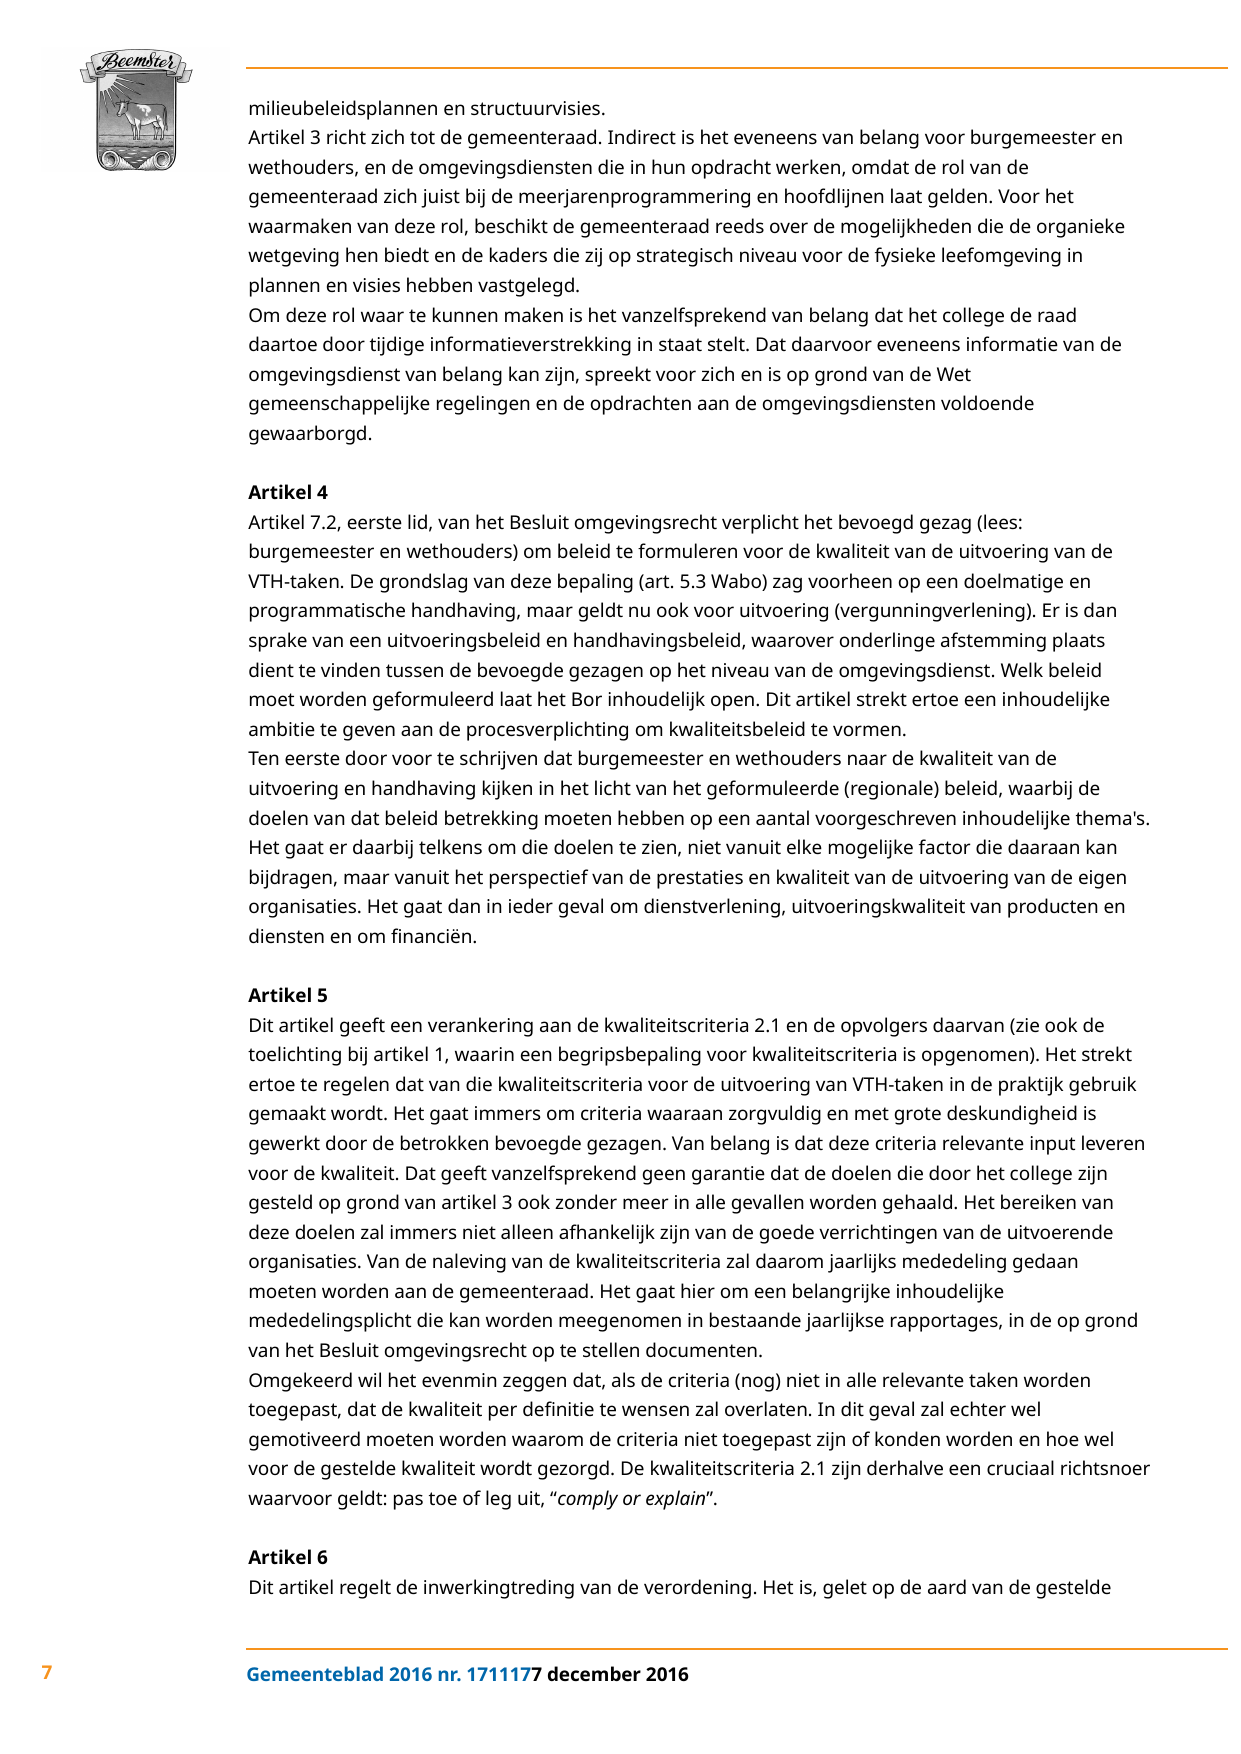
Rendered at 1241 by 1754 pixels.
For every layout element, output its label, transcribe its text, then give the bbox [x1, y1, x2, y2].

text Artikel 5 [248, 982, 1152, 1008]
text Ten eerste door voor te schrijven dat burgemeester en wethouders naar de kwaliteit van de uitvoering en handhaving kijken in het licht van het geformuleerde (regionale) beleid, waarbij de doelen van dat beleid betrekking moeten hebben op een aantal voorgeschreven inhoudelijke thema's. Het gaat er daarbij telkens om die doelen te zien, niet vanuit elke mogelijke factor die daaraan kan bijdragen, maar vanuit het perspectief van de prestaties en kwaliteit van de uitvoering van de eigen organisaties. Het gaat dan in ieder geval om dienstverlening, uitvoeringskwaliteit van producten en diensten en om financiën. [248, 746, 1152, 949]
text Dit artikel geeft een verankering aan de kwaliteitscriteria 2.1 en de opvolgers daarvan (zie ook de toelichting bij artikel 1, waarin een begripsbepaling voor kwaliteitscriteria is opgenomen). Het strekt ertoe te regelen dat van die kwaliteitscriteria voor de uitvoering van VTH-taken in de praktijk gebruik gemaakt wordt. Het gaat immers om criteria waaraan zorgvuldig en met grote deskundigheid is gewerkt door de betrokken bevoegde gezagen. Van belang is dat deze criteria relevante input leveren voor de kwaliteit. Dat geeft vanzelfsprekend geen garantie dat de doelen die door het college zijn gesteld op grond van artikel 3 ook zonder meer in alle gevallen worden gehaald. Het bereiken van deze doelen zal immers niet alleen afhankelijk zijn van de goede verrichtingen van de uitvoerende organisaties. Van de naleving van de kwaliteitscriteria zal daarom jaarlijks mededeling gedaan moeten worden aan de gemeenteraad. Het gaat hier om een belangrijke inhoudelijke mededelingsplicht die kan worden meegenomen in bestaande jaarlijkse rapportages, in de op grond van het Besluit omgevingsrecht op te stellen documenten. [248, 1012, 1152, 1363]
text Omgekeerd wil het evenmin zeggen dat, als de criteria (nog) niet in alle relevante taken worden toegepast, dat de kwaliteit per definitie te wensen zal overlaten. In dit geval zal echter wel gemotiveerd moeten worden waarom de criteria niet toegepast zijn of konden worden en hoe wel voor de gestelde kwaliteit wordt gezorgd. De kwaliteitscriteria 2.1 zijn derhalve een cruciaal richtsnoer waarvoor geldt: pas toe of leg uit, “comply or explain”. [248, 1367, 1152, 1511]
text Artikel 6 [248, 1544, 1152, 1570]
text Artikel 4 [248, 479, 1152, 505]
picture [41, 47, 231, 172]
text Artikel 7.2, eerste lid, van het Besluit omgevingsrecht verplicht het bevoegd gezag (lees: burgemeester en wethouders) om beleid te formuleren voor de kwaliteit van de uitvoering van de VTH-taken. De grondslag van deze bepaling (art. 5.3 Wabo) zag voorheen op een doelmatige en programmatische handhaving, maar geldt nu ook voor uitvoering (vergunningverlening). Er is dan sprake van een uitvoeringsbeleid en handhavingsbeleid, waarover onderlinge afstemming plaats dient te vinden tussen de bevoegde gezagen op het niveau van de omgevingsdienst. Welk beleid moet worden geformuleerd laat het Bor inhoudelijk open. Dit artikel strekt ertoe een inhoudelijke ambitie te geven aan de procesverplichting om kwaliteitsbeleid te vormen. [248, 509, 1152, 742]
text Om deze rol waar te kunnen maken is het vanzelfsprekend van belang dat het college de raad daartoe door tijdige informatieverstrekking in staat stelt. Dat daarvoor eveneens informatie van de omgevingsdienst van belang kan zijn, spreekt voor zich en is op grond van de Wet gemeenschappelijke regelingen en de opdrachten aan de omgevingsdiensten voldoende gewaarborgd. [248, 302, 1152, 446]
text Dit artikel regelt de inwerkingtreding van de verordening. Het is, gelet op de aard van de gestelde [248, 1574, 1152, 1600]
text Artikel 3 richt zich tot de gemeenteraad. Indirect is het eveneens van belang voor burgemeester en wethouders, en de omgevingsdiensten die in hun opdracht werken, omdat de rol van de gemeenteraad zich juist bij de meerjarenprogrammering en hoofdlijnen laat gelden. Voor het waarmaken van deze rol, beschikt de gemeenteraad reeds over de mogelijkheden die de organieke wetgeving hen biedt en de kaders die zij op strategisch niveau voor de fysieke leefomgeving in plannen en visies hebben vastgelegd. [248, 124, 1152, 298]
text milieubeleidsplannen en structuurvisies. [248, 95, 1152, 121]
